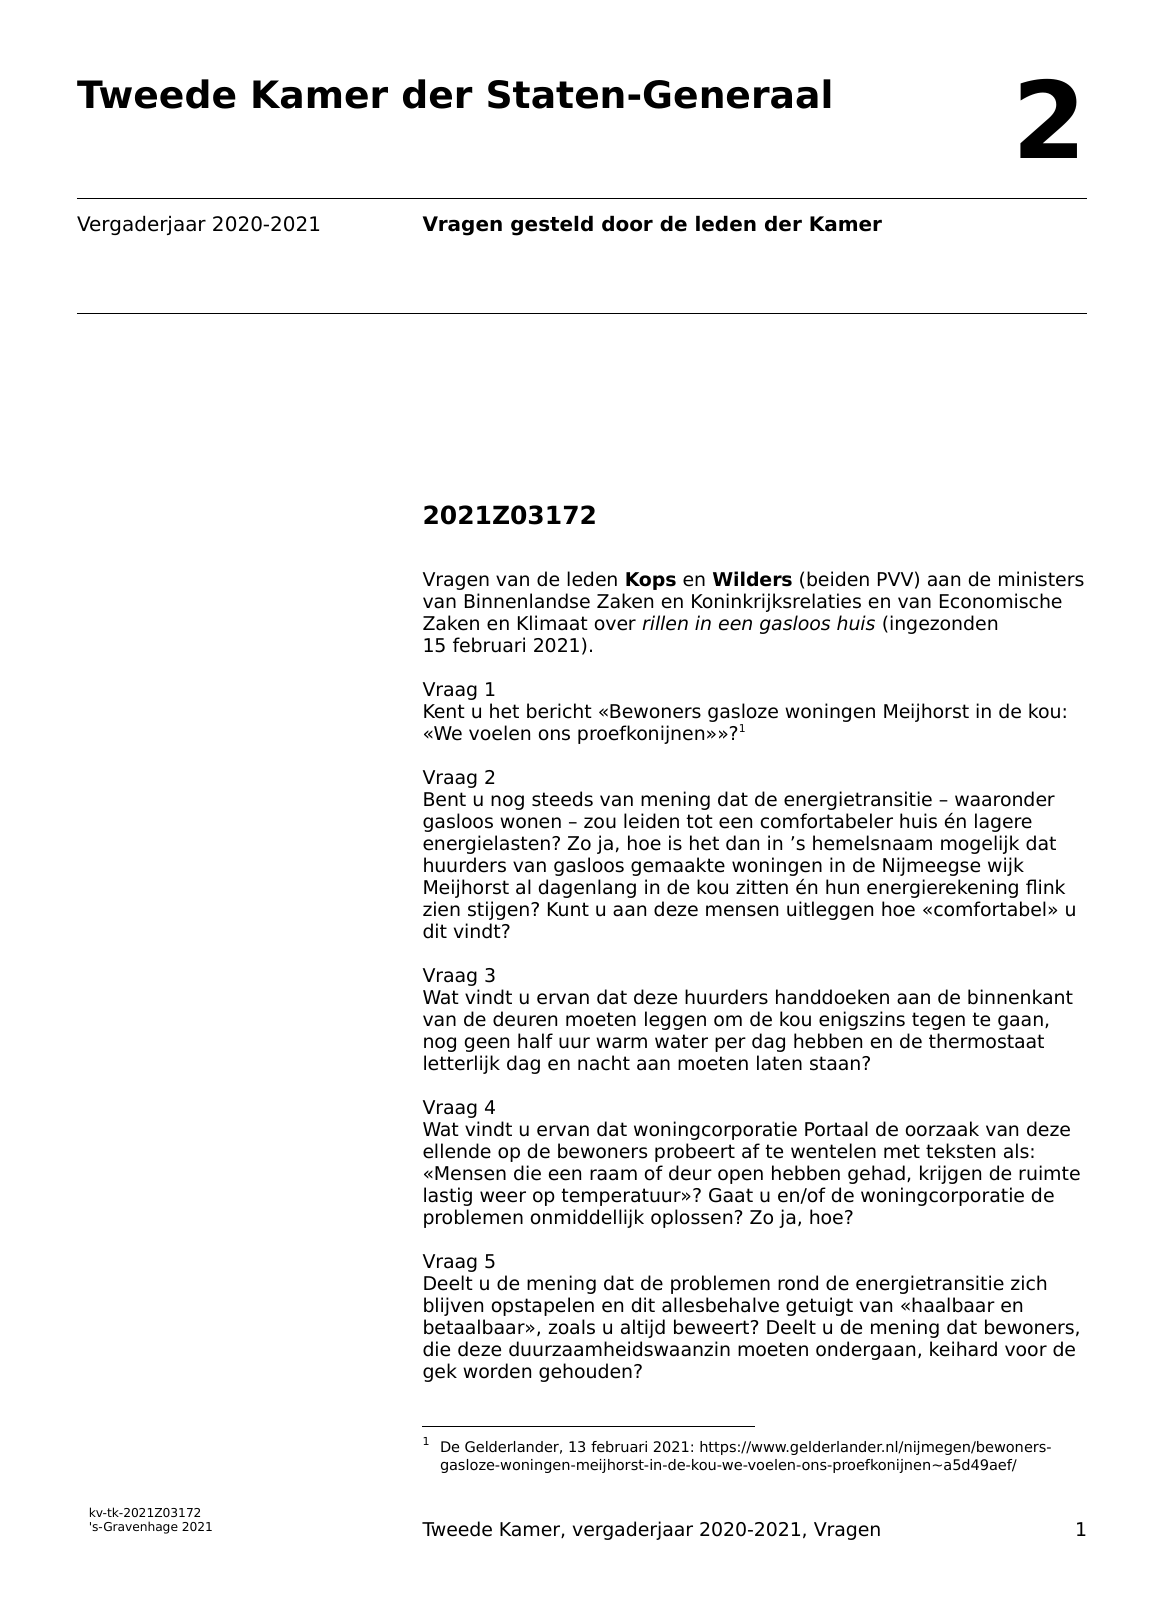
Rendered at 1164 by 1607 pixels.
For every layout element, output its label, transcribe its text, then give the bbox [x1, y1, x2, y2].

text Vraag 5 [422, 1251, 1087, 1273]
text Wat vindt u ervan dat deze huurders handdoeken aan de binnenkant van de deuren moeten leggen om de kou enigszins tegen te gaan, nog geen half uur warm water per dag hebben en de thermostaat letterlijk dag en nacht aan moeten laten staan? [422, 987, 1087, 1075]
text kv-tk-2021Z03172 [88, 1506, 323, 1520]
text 's-Gravenhage 2021 [88, 1520, 323, 1534]
text Vraag 2 [422, 767, 1087, 789]
table_header 2 [886, 59, 1087, 198]
text Vragen van de leden Kops en Wilders (beiden PVV) aan de ministers van Binnenlandse Zaken en Koninkrijksrelaties en van Economische Zaken en Klimaat over rillen in een gasloos huis (ingezonden 15 februari 2021). [422, 569, 1087, 657]
text Vraag 4 [422, 1097, 1087, 1119]
text Bent u nog steeds van mening dat de energietransitie – waaronder gasloos wonen – zou leiden tot een comfortabeler huis én lagere energielasten? Zo ja, hoe is het dan in ’s hemelsnaam mogelijk dat huurders van gasloos gemaakte woningen in de Nijmeegse wijk Meijhorst al dagenlang in de kou zitten én hun energierekening flink zien stijgen? Kunt u aan deze mensen uitleggen hoe «comfortabel» u dit vindt? [422, 789, 1087, 943]
text Deelt u de mening dat de problemen rond de energietransitie zich blijven opstapelen en dit allesbehalve getuigt van «haalbaar en betaalbaar», zoals u altijd beweert? Deelt u de mening dat bewoners, die deze duurzaamheidswaanzin moeten ondergaan, keihard voor de gek worden gehouden? [422, 1273, 1087, 1383]
text Wat vindt u ervan dat woningcorporatie Portaal de oorzaak van deze ellende op de bewoners probeert af te wentelen met teksten als: «Mensen die een raam of deur open hebben gehad, krijgen de ruimte lastig weer op temperatuur»? Gaat u en/of de woningcorporatie de problemen onmiddellijk oplossen? Zo ja, hoe? [422, 1119, 1087, 1229]
table_header Tweede Kamer der Staten-Generaal [77, 59, 886, 198]
table_cell Vergaderjaar 2020-2021 [77, 199, 422, 313]
table_cell Vragen gesteld door de leden der Kamer [422, 199, 1087, 313]
text Vraag 3 [422, 965, 1087, 987]
text De Gelderlander, 13 februari 2021: https://www.gelderlander.nl/nijmegen/bewoners-gasloze-woningen-meijhorst-in-de-kou-we-voelen-ons-proefkonijnen~a5d49aef/ [422, 1435, 1087, 1474]
text 2021Z03172 [422, 501, 1087, 531]
text Kent u het bericht «Bewoners gasloze woningen Meijhorst in de kou: «We voelen ons proefkonijnen»»? [422, 701, 1087, 745]
text Vraag 1 [422, 679, 1087, 701]
